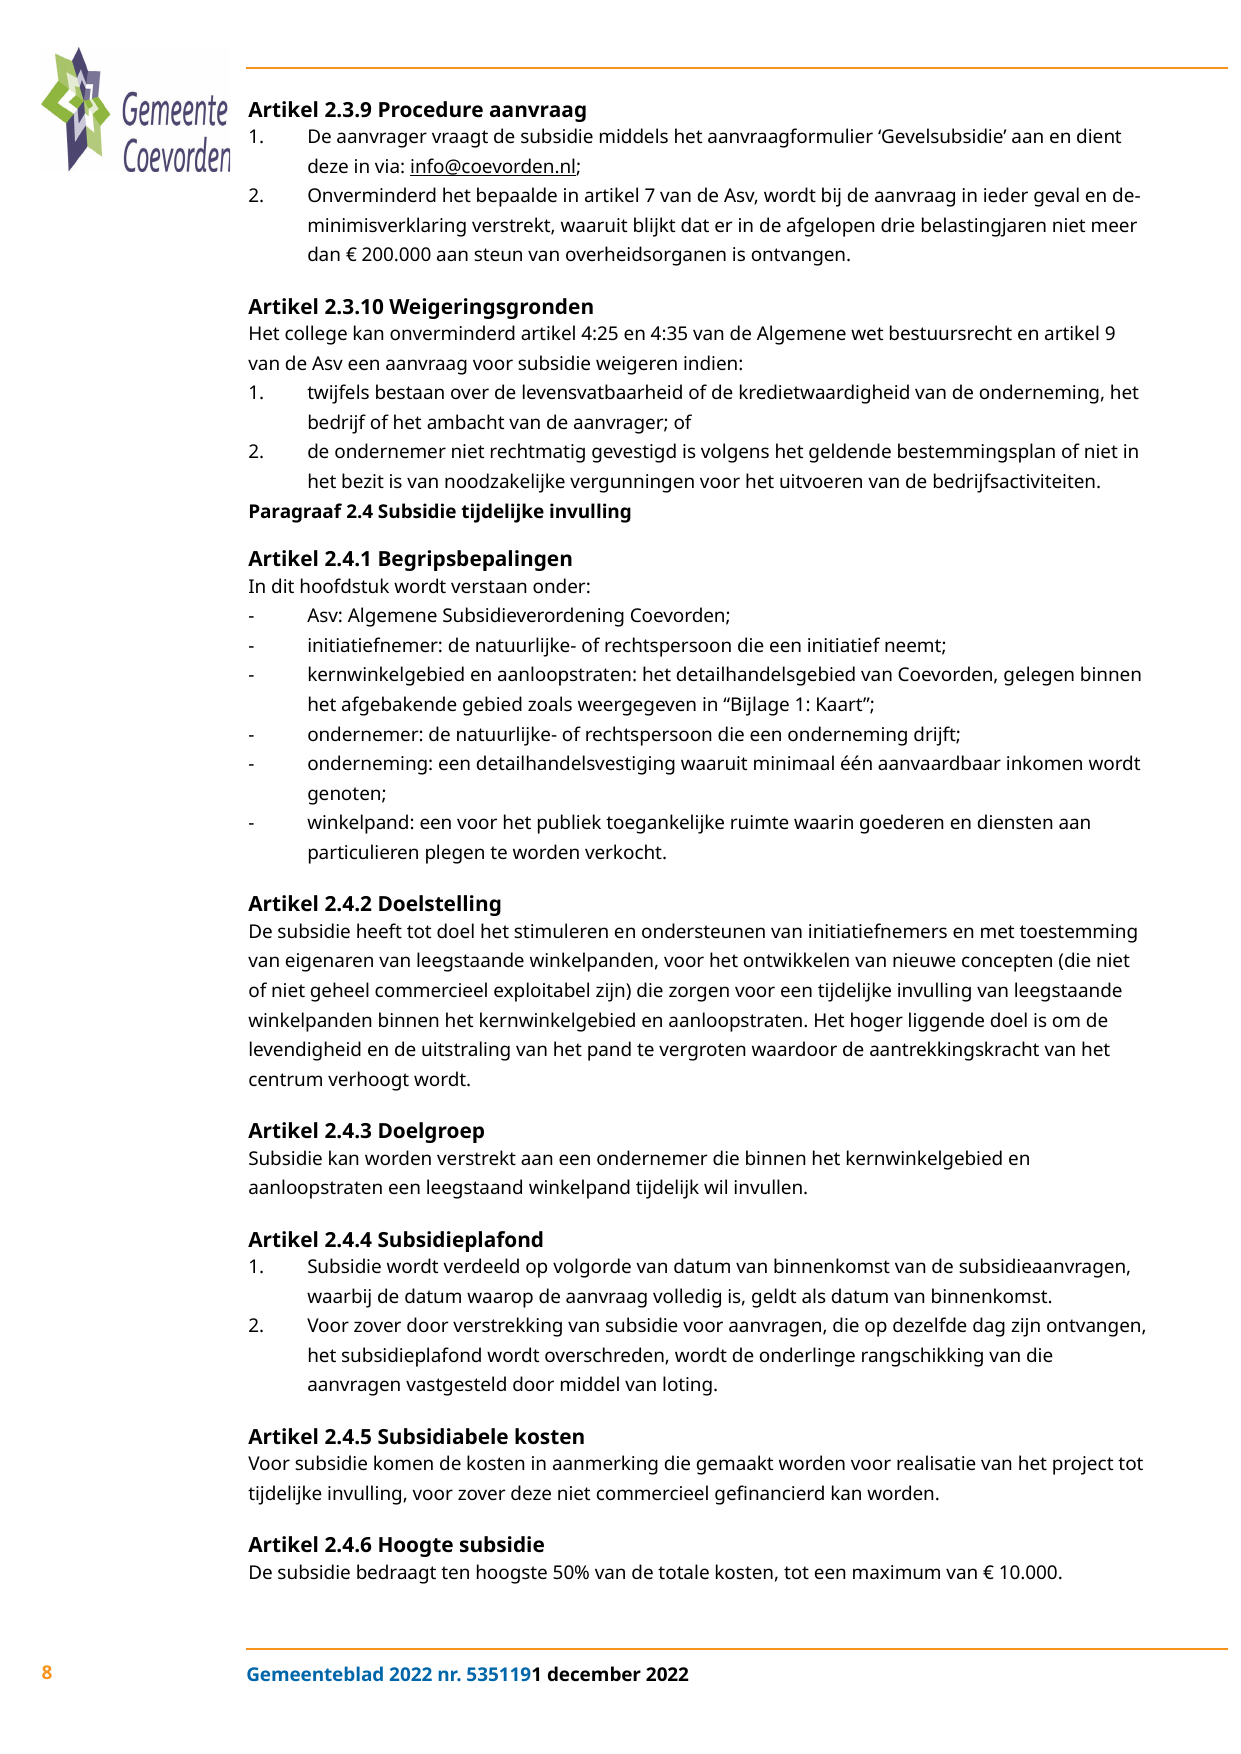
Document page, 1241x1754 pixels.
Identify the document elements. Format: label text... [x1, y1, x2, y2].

list kernwinkelgebied en aanloopstraten: het detailhandelsgebied van Coevorden, gelegen binnen het afgebakende gebied zoals weergegeven in “Bijlage 1: Kaart”; [248, 662, 1152, 717]
list ondernemer: de natuurlijke- of rechtspersoon die een onderneming drijft; [248, 721, 1152, 747]
text Artikel 2.3.9 Procedure aanvraag [248, 95, 1152, 123]
list onderneming: een detailhandelsvestiging waaruit minimaal één aanvaardbaar inkomen wordt genoten; [248, 750, 1152, 806]
text Artikel 2.4.3 Doelgroep [248, 1116, 1152, 1145]
text Artikel 2.3.10 Weigeringsgronden [248, 292, 1152, 320]
text Artikel 2.4.4 Subsidieplafond [248, 1225, 1152, 1253]
text Artikel 2.4.6 Hoogte subsidie [248, 1530, 1152, 1559]
list Voor zover door verstrekking van subsidie voor aanvragen, die op dezelfde dag zijn ontvangen, het subsidieplafond wordt overschreden, wordt de onderlinge rangschikking van die aanvragen vastgesteld door middel van loting. [248, 1312, 1152, 1397]
text De subsidie bedraagt ten hoogste 50% van de totale kosten, tot een maximum van € 10.000. [248, 1559, 1152, 1584]
list winkelpand: een voor het publiek toegankelijke ruimte waarin goederen en diensten aan particulieren plegen te worden verkocht. [248, 809, 1152, 865]
text De subsidie heeft tot doel het stimuleren en ondersteunen van initiatiefnemers en met toestemming van eigenaren van leegstaande winkelpanden, voor het ontwikkelen van nieuwe concepten (die niet of niet geheel commercieel exploitabel zijn) die zorgen voor een tijdelijke invulling van leegstaande winkelpanden binnen het kernwinkelgebied en aanloopstraten. Het hoger liggende doel is om de levendigheid en de uitstraling van het pand te vergroten waardoor de aantrekkingskracht van het centrum verhoogt wordt. [248, 918, 1152, 1092]
text Artikel 2.4.2 Doelstelling [248, 889, 1152, 918]
list De aanvrager vraagt de subsidie middels het aanvraagformulier ‘Gevelsubsidie’ aan en dient deze in via: info@coevorden.nl; [248, 123, 1152, 178]
text Artikel 2.4.1 Begripsbepalingen [248, 544, 1152, 573]
text Subsidie kan worden verstrekt aan een ondernemer die binnen het kernwinkelgebied en aanloopstraten een leegstaand winkelpand tijdelijk wil invullen. [248, 1145, 1152, 1200]
list initiatiefnemer: de natuurlijke- of rechtspersoon die een initiatief neemt; [248, 632, 1152, 658]
text Voor subsidie komen de kosten in aanmerking die gemaakt worden voor realisatie van het project tot tijdelijke invulling, voor zover deze niet commercieel gefinancierd kan worden. [248, 1450, 1152, 1506]
list Onverminderd het bepaalde in artikel 7 van de Asv, wordt bij de aanvraag in ieder geval en de-minimisverklaring verstrekt, waaruit blijkt dat er in de afgelopen drie belastingjaren niet meer dan € 200.000 aan steun van overheidsorganen is ontvangen. [248, 182, 1152, 267]
text In dit hoofdstuk wordt verstaan onder: [248, 573, 1152, 599]
text Artikel 2.4.5 Subsidiabele kosten [248, 1422, 1152, 1450]
picture [41, 47, 231, 172]
list de ondernemer niet rechtmatig gevestigd is volgens het geldende bestemmingsplan of niet in het bezit is van noodzakelijke vergunningen voor het uitvoeren van de bedrijfsactiviteiten. [248, 439, 1152, 494]
text Paragraaf 2.4 Subsidie tijdelijke invulling [248, 498, 1152, 524]
list Subsidie wordt verdeeld op volgorde van datum van binnenkomst van de subsidieaanvragen, waarbij de datum waarop de aanvraag volledig is, geldt als datum van binnenkomst. [248, 1253, 1152, 1308]
list Asv: Algemene Subsidieverordening Coevorden; [248, 602, 1152, 628]
list twijfels bestaan over de levensvatbaarheid of de kredietwaardigheid van de onderneming, het bedrijf of het ambacht van de aanvrager; of [248, 379, 1152, 435]
text Het college kan onverminderd artikel 4:25 en 4:35 van de Algemene wet bestuursrecht en artikel 9 van de Asv een aanvraag voor subsidie weigeren indien: [248, 320, 1152, 376]
